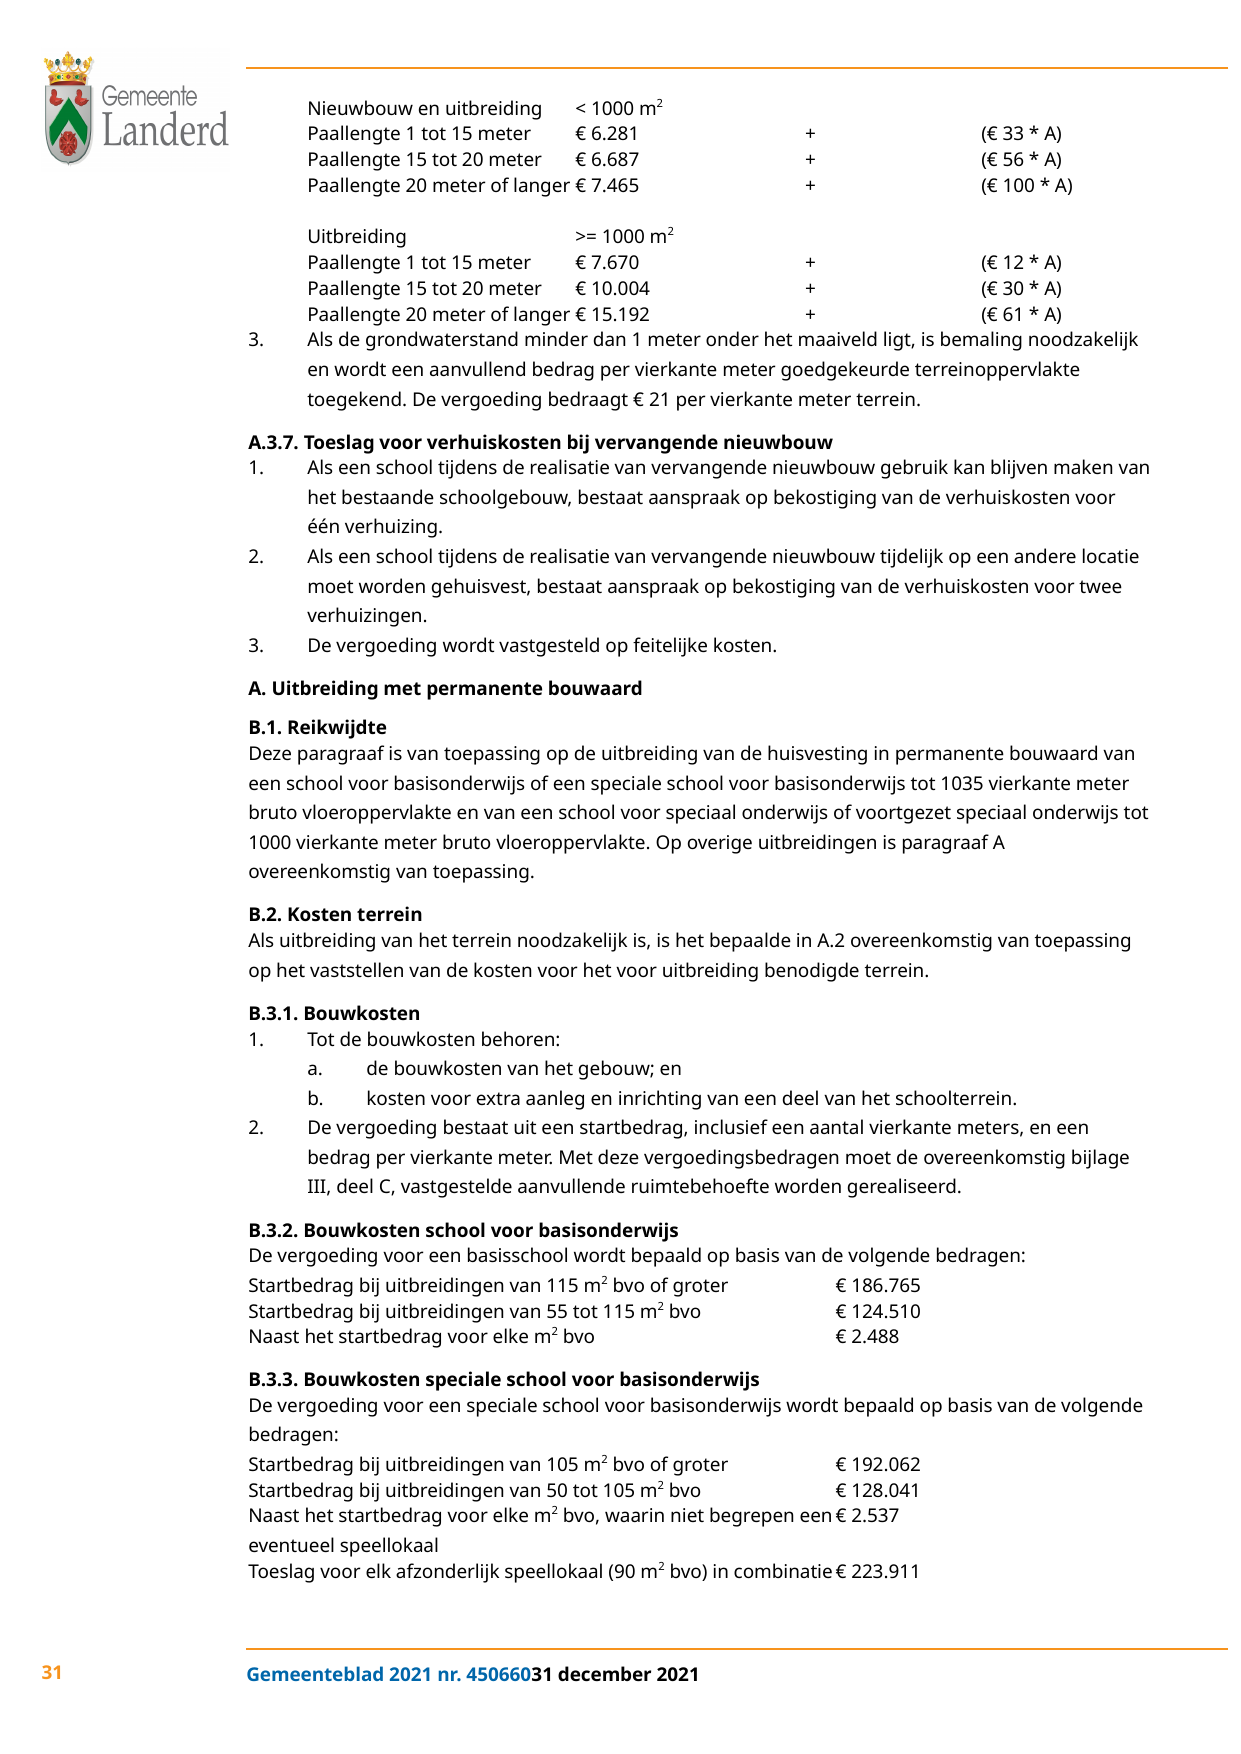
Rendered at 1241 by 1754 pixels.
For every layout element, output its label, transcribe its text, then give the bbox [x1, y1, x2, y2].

text De vergoeding voor een basisschool wordt bepaald op basis van de volgende bedragen: [248, 1243, 1152, 1268]
list Als een school tijdens de realisatie van vervangende nieuwbouw tijdelijk op een andere locatie moet worden gehuisvest, bestaat aanspraak op bekostiging van de verhuiskosten voor twee verhuizingen. [248, 543, 1152, 628]
list Als de grondwaterstand minder dan 1 meter onder het maaiveld ligt, is bemaling noodzakelijk en wordt een aanvullend bedrag per vierkante meter goedgekeurde terreinoppervlakte toegekend. De vergoeding bedraagt € 21 per vierkante meter terrein. [248, 327, 1152, 411]
list De vergoeding wordt vastgesteld op feitelijke kosten. [248, 632, 1152, 658]
text A. Uitbreiding met permanente bouwaard [248, 675, 1152, 701]
table_cell (€ 30 * A) [981, 275, 1211, 301]
table_cell € 7.670 [575, 249, 805, 275]
text A.3.7. Toeslag voor verhuiskosten bij vervangende nieuwbouw [248, 429, 1152, 454]
text B.3.2. Bouwkosten school voor basisonderwijs [248, 1217, 1152, 1243]
table_cell € 6.687 [575, 146, 805, 172]
text De vergoeding voor een speciale school voor basisonderwijs wordt bepaald op basis van de volgende bedragen: [248, 1392, 1152, 1447]
table_cell (€ 56 * A) [981, 146, 1211, 172]
list kosten voor extra aanleg en inrichting van een deel van het schoolterrein. [307, 1085, 1152, 1111]
table_cell € 15.192 [575, 301, 805, 326]
table_cell [805, 198, 981, 223]
table_cell € 124.510 [835, 1298, 1152, 1324]
table_cell + [805, 275, 981, 301]
text B.1. Reikwijdte [248, 714, 1152, 740]
table_cell + [805, 121, 981, 146]
table_cell + [805, 172, 981, 198]
text Deze paragraaf is van toepassing op de uitbreiding van de huisvesting in permanente bouwaard van een school voor basisonderwijs of een speciale school voor basisonderwijs tot 1035 vierkante meter bruto vloeroppervlakte en van een school voor speciaal onderwijs of voortgezet speciaal onderwijs tot 1000 vierkante meter bruto vloeroppervlakte. Op overige uitbreidingen is paragraaf A overeenkomstig van toepassing. [248, 740, 1152, 884]
table_cell (€ 12 * A) [981, 249, 1211, 275]
table_cell Paallengte 15 tot 20 meter [307, 146, 575, 172]
table_cell € 7.465 [575, 172, 805, 198]
table_cell Paallengte 1 tot 15 meter [307, 249, 575, 275]
table_cell Paallengte 15 tot 20 meter [307, 275, 575, 301]
table_header Startbedrag bij uitbreidingen van 115 m2 bvo of groter [248, 1272, 835, 1298]
table_cell € 223.911 [835, 1558, 1152, 1584]
table_header [805, 95, 981, 121]
table_cell [981, 198, 1211, 223]
list De vergoeding bestaat uit een startbedrag, inclusief een aantal vierkante meters, en een bedrag per vierkante meter. Met deze vergoedingsbedragen moet de overeenkomstig bijlage III, deel C, vastgestelde aanvullende ruimtebehoefte worden gerealiseerd. [248, 1114, 1152, 1199]
table_cell (€ 100 * A) [981, 172, 1211, 198]
list Als een school tijdens de realisatie van vervangende nieuwbouw gebruik kan blijven maken van het bestaande schoolgebouw, bestaat aanspraak op bekostiging van de verhuiskosten voor één verhuizing. [248, 454, 1152, 539]
table_header Startbedrag bij uitbreidingen van 105 m2 bvo of groter [248, 1451, 835, 1477]
table_cell + [805, 146, 981, 172]
table_cell (€ 61 * A) [981, 301, 1211, 326]
table_header < 1000 m2 [575, 95, 805, 121]
table_cell Naast het startbedrag voor elke m2 bvo [248, 1324, 835, 1349]
table_cell (€ 33 * A) [981, 121, 1211, 146]
list Tot de bouwkosten behoren: [248, 1026, 1152, 1052]
table_cell >= 1000 m2 [575, 224, 805, 249]
table_cell Paallengte 1 tot 15 meter [307, 121, 575, 146]
table_header € 192.062 [835, 1451, 1152, 1477]
table_cell Uitbreiding [307, 224, 575, 249]
table_cell Startbedrag bij uitbreidingen van 50 tot 105 m2 bvo [248, 1477, 835, 1503]
table_cell Paallengte 20 meter of langer [307, 301, 575, 326]
table_cell € 2.537 [835, 1503, 1152, 1558]
table_cell Naast het startbedrag voor elke m2 bvo, waarin niet begrepen een eventueel speellokaal [248, 1503, 835, 1558]
table_cell [575, 198, 805, 223]
table_cell + [805, 301, 981, 326]
text B.3.3. Bouwkosten speciale school voor basisonderwijs [248, 1366, 1152, 1392]
text B.2. Kosten terrein [248, 902, 1152, 927]
text B.3.1. Bouwkosten [248, 1000, 1152, 1026]
picture [41, 47, 231, 172]
table_cell € 6.281 [575, 121, 805, 146]
table_cell € 128.041 [835, 1477, 1152, 1503]
text Als uitbreiding van het terrein noodzakelijk is, is het bepaalde in A.2 overeenkomstig van toepassing op het vaststellen van de kosten voor het voor uitbreiding benodigde terrein. [248, 927, 1152, 983]
table_cell € 2.488 [835, 1324, 1152, 1349]
table_header Nieuwbouw en uitbreiding [307, 95, 575, 121]
list de bouwkosten van het gebouw; en [307, 1055, 1152, 1081]
table_cell € 10.004 [575, 275, 805, 301]
table_cell [981, 224, 1211, 249]
table_header [981, 95, 1211, 121]
table_cell [307, 198, 575, 223]
table_cell Startbedrag bij uitbreidingen van 55 tot 115 m2 bvo [248, 1298, 835, 1324]
table_cell Paallengte 20 meter of langer [307, 172, 575, 198]
table_cell Toeslag voor elk afzonderlijk speellokaal (90 m2 bvo) in combinatie [248, 1558, 835, 1584]
table_cell [805, 224, 981, 249]
table_cell + [805, 249, 981, 275]
table_header € 186.765 [835, 1272, 1152, 1298]
